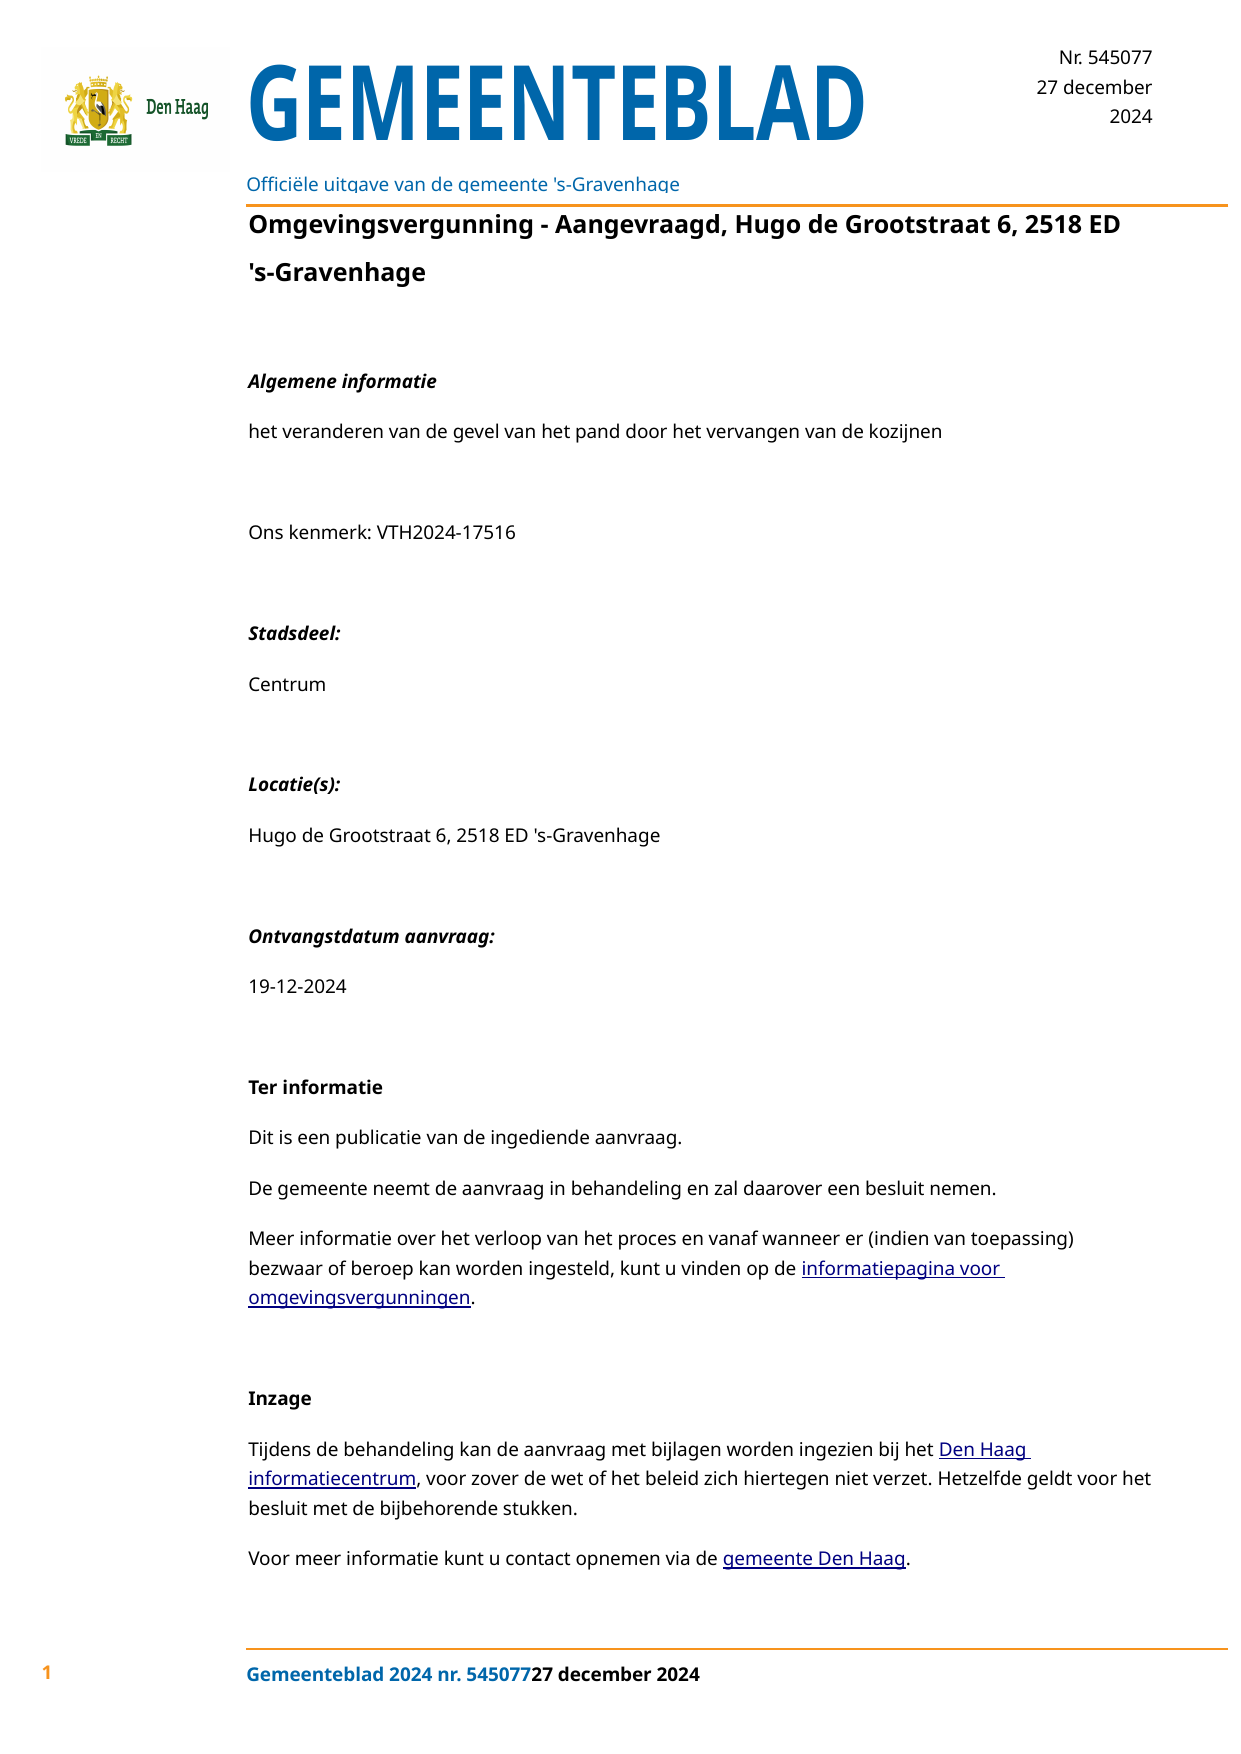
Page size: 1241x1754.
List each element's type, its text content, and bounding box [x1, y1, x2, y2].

text Dit is een publicatie van de ingediende aanvraag. [248, 1124, 1152, 1150]
text Omgevingsvergunning - Aangevraagd, Hugo de Grootstraat 6, 2518 ED 's-Gravenhage [248, 207, 1152, 288]
text Algemene informatie [248, 368, 1152, 394]
text Stadsdeel: [248, 620, 1152, 646]
text Locatie(s): [248, 772, 1152, 797]
text Voor meer informatie kunt u contact opnemen via de gemeente Den Haag. [248, 1545, 1152, 1571]
picture [41, 47, 231, 172]
text Hugo de Grootstraat 6, 2518 ED 's-Gravenhage [248, 822, 1152, 848]
text Ontvangstdatum aanvraag: [248, 923, 1152, 949]
text 19-12-2024 [248, 973, 1152, 999]
text Ons kenmerk: VTH2024-17516 [248, 519, 1152, 545]
text Meer informatie over het verloop van het proces en vanaf wanneer er (indien van toepassing) bezwaar of beroep kan worden ingesteld, kunt u vinden op de informatiepagina voor omgevingsvergunningen. [248, 1225, 1152, 1310]
text Inzage [248, 1385, 1152, 1411]
text Centrum [248, 671, 1152, 697]
text De gemeente neemt de aanvraag in behandeling en zal daarover een besluit nemen. [248, 1175, 1152, 1201]
text Ter informatie [248, 1074, 1152, 1100]
text Tijdens de behandeling kan de aanvraag met bijlagen worden ingezien bij het Den Haag informatiecentrum, voor zover de wet of het beleid zich hiertegen niet verzet. Hetzelfde geldt voor het besluit met de bijbehorende stukken. [248, 1436, 1152, 1521]
text het veranderen van de gevel van het pand door het vervangen van de kozijnen [248, 419, 1152, 444]
